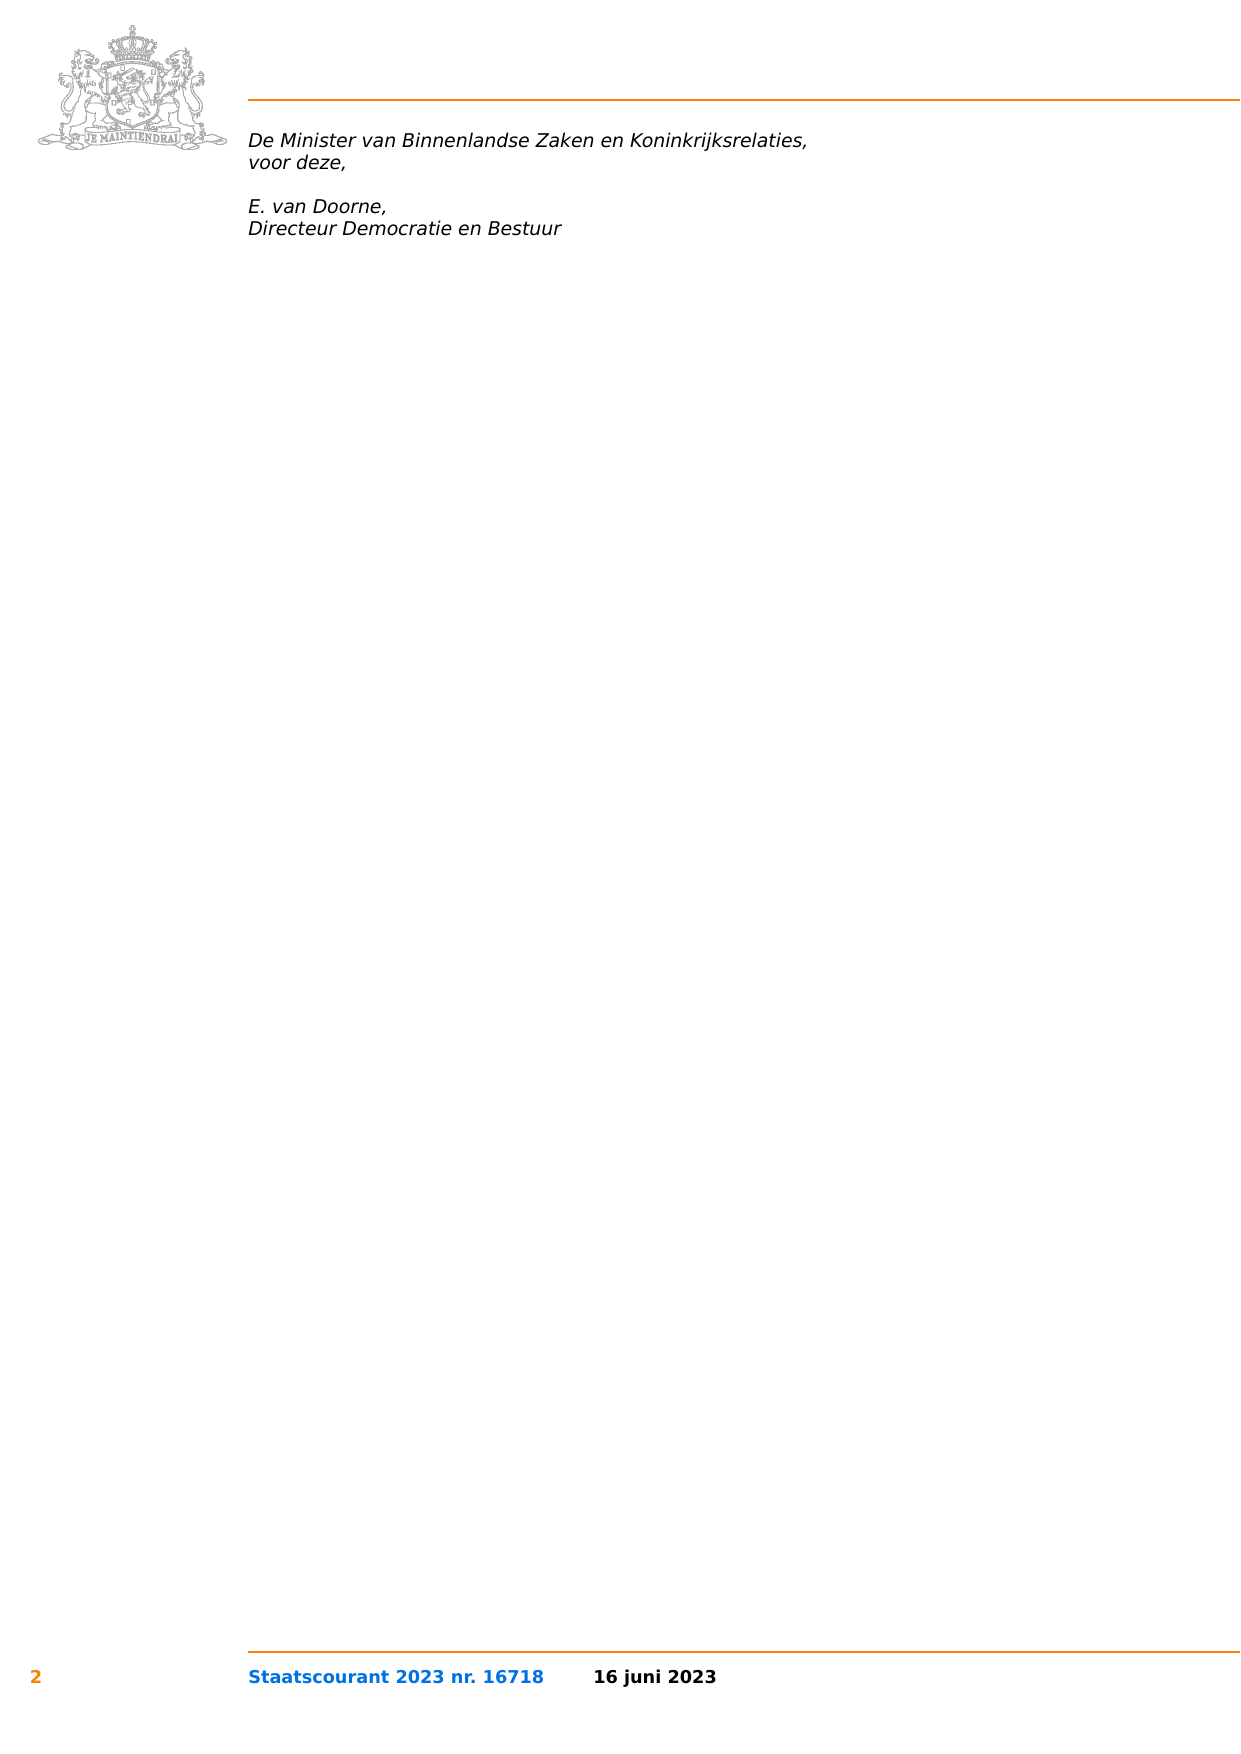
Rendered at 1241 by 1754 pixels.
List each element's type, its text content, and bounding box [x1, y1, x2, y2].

picture [38, 25, 227, 150]
text De Minister van Binnenlandse Zaken en Koninkrijksrelaties, voor deze, E. van Doorne, Directeur Democratie en Bestuur [248, 130, 1163, 240]
